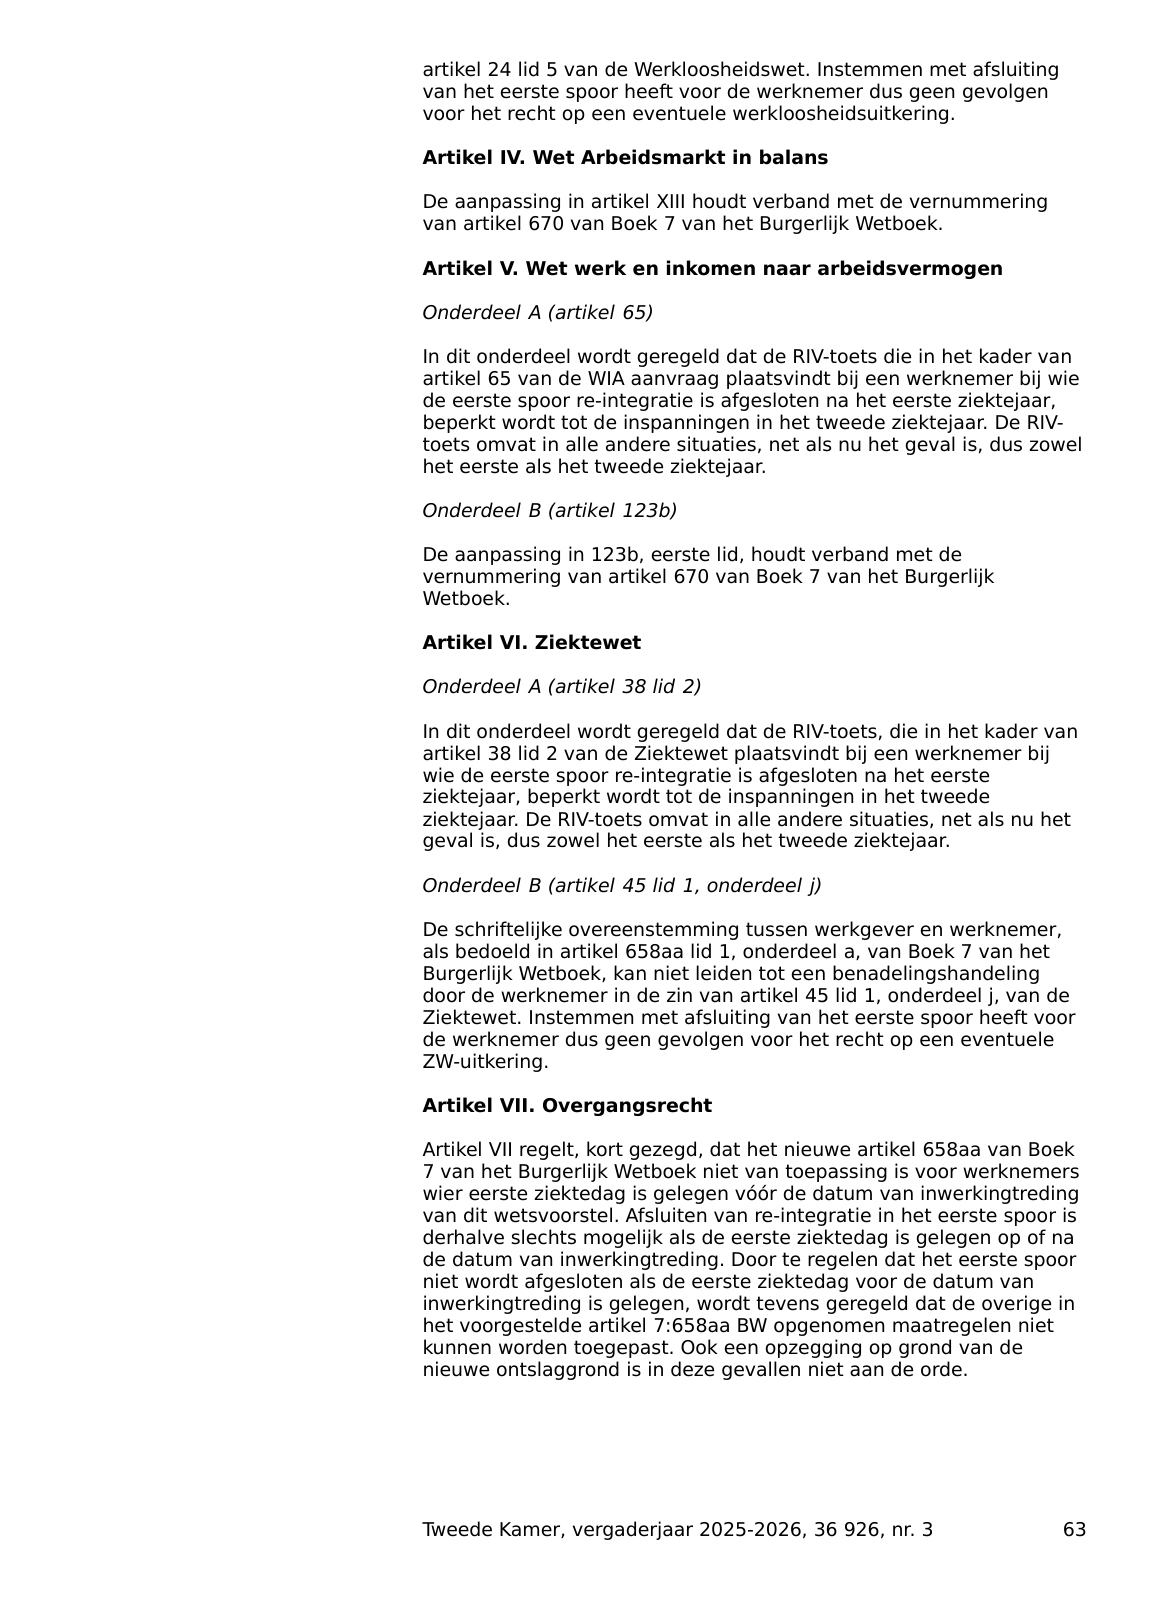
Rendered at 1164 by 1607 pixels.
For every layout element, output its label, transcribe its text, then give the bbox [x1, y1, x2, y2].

text De aanpassing in 123b, eerste lid, houdt verband met de vernummering van artikel 670 van Boek 7 van het Burgerlijk Wetboek. [422, 544, 1087, 610]
subtitle Artikel V. Wet werk en inkomen naar arbeidsvermogen [422, 257, 1087, 279]
subtitle Artikel VI. Ziektewet [422, 632, 1087, 654]
subtitle Onderdeel A (artikel 38 lid 2) [422, 676, 1087, 698]
text In dit onderdeel wordt geregeld dat de RIV-toets, die in het kader van artikel 38 lid 2 van de Ziektewet plaatsvindt bij een werknemer bij wie de eerste spoor re-integratie is afgesloten na het eerste ziektejaar, beperkt wordt tot de inspanningen in het tweede ziektejaar. De RIV-toets omvat in alle andere situaties, net als nu het geval is, dus zowel het eerste als het tweede ziektejaar. [422, 721, 1087, 852]
subtitle Onderdeel A (artikel 65) [422, 302, 1087, 324]
text De schriftelijke overeenstemming tussen werkgever en werknemer, als bedoeld in artikel 658aa lid 1, onderdeel a, van Boek 7 van het Burgerlijk Wetboek, kan niet leiden tot een benadelingshandeling door de werknemer in de zin van artikel 45 lid 1, onderdeel j, van de Ziektewet. Instemmen met afsluiting van het eerste spoor heeft voor de werknemer dus geen gevolgen voor het recht op een eventuele ZW-uitkering. [422, 919, 1087, 1073]
text artikel 24 lid 5 van de Werkloosheidswet. Instemmen met afsluiting van het eerste spoor heeft voor de werknemer dus geen gevolgen voor het recht op een eventuele werkloosheidsuitkering. [422, 59, 1087, 125]
text Artikel VII regelt, kort gezegd, dat het nieuwe artikel 658aa van Boek 7 van het Burgerlijk Wetboek niet van toepassing is voor werknemers wier eerste ziektedag is gelegen vóór de datum van inwerkingtreding van dit wetsvoorstel. Afsluiten van re-integratie in het eerste spoor is derhalve slechts mogelijk als de eerste ziektedag is gelegen op of na de datum van inwerkingtreding. Door te regelen dat het eerste spoor niet wordt afgesloten als de eerste ziektedag voor de datum van inwerkingtreding is gelegen, wordt tevens geregeld dat de overige in het voorgestelde artikel 7:658aa BW opgenomen maatregelen niet kunnen worden toegepast. Ook een opzegging op grond van de nieuwe ontslaggrond is in deze gevallen niet aan de orde. [422, 1139, 1087, 1381]
subtitle Onderdeel B (artikel 45 lid 1, onderdeel j) [422, 874, 1087, 897]
text De aanpassing in artikel XIII houdt verband met de vernummering van artikel 670 van Boek 7 van het Burgerlijk Wetboek. [422, 191, 1087, 235]
subtitle Artikel IV. Wet Arbeidsmarkt in balans [422, 147, 1087, 169]
text In dit onderdeel wordt geregeld dat de RIV-toets die in het kader van artikel 65 van de WIA aanvraag plaatsvindt bij een werknemer bij wie de eerste spoor re-integratie is afgesloten na het eerste ziektejaar, beperkt wordt tot de inspanningen in het tweede ziektejaar. De RIV-toets omvat in alle andere situaties, net als nu het geval is, dus zowel het eerste als het tweede ziektejaar. [422, 346, 1087, 478]
subtitle Artikel VII. Overgangsrecht [422, 1095, 1087, 1117]
subtitle Onderdeel B (artikel 123b) [422, 500, 1087, 522]
